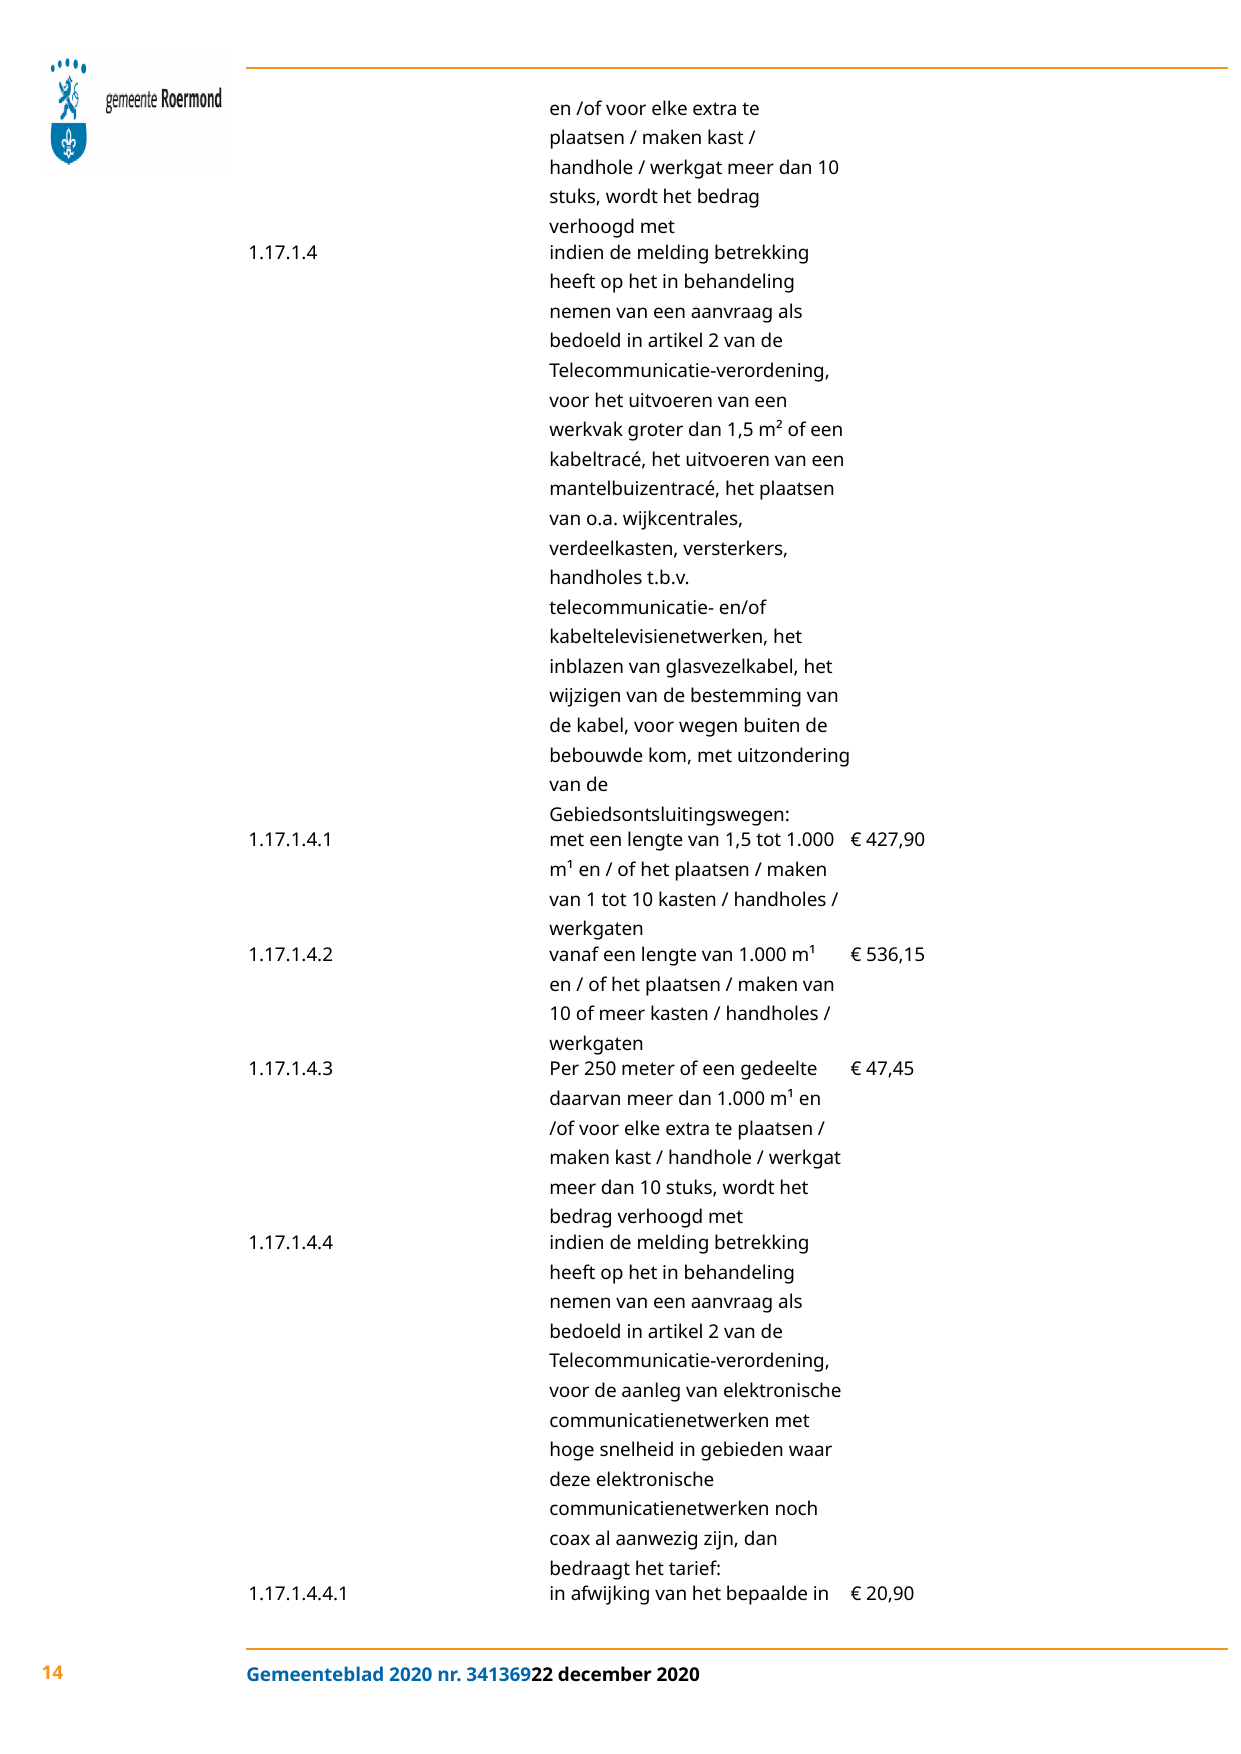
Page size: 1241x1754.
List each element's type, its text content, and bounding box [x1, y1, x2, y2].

table_cell 1.17.1.4.4.1 [248, 1580, 549, 1606]
table_cell indien de melding betrekking heeft op het in behandeling nemen van een aanvraag als bedoeld in artikel 2 van de Telecommunicatie-verordening, voor de aanleg van elektronische communicatienetwerken met hoge snelheid in gebieden waar deze elektronische communicatienetwerken noch coax al aanwezig zijn, dan bedraagt het tarief: [549, 1229, 850, 1580]
table_cell 1.17.1.4.4 [248, 1229, 549, 1580]
table_cell € 20,90 [850, 1580, 1152, 1606]
table_cell € 536,15 [850, 941, 1152, 1056]
table_cell € 427,90 [850, 827, 1152, 941]
table_cell vanaf een lengte van 1.000 m¹ en / of het plaatsen / maken van 10 of meer kasten / handholes / werkgaten [549, 941, 850, 1056]
table_cell 1.17.1.4 [248, 239, 549, 827]
table_cell [248, 95, 549, 239]
table_cell Per 250 meter of een gedeelte daarvan meer dan 1.000 m¹ en /of voor elke extra te plaatsen / maken kast / handhole / werkgat meer dan 10 stuks, wordt het bedrag verhoogd met [549, 1056, 850, 1229]
picture [41, 47, 231, 172]
table_cell 1.17.1.4.3 [248, 1056, 549, 1229]
table_cell € 47,45 [850, 1056, 1152, 1229]
table_cell in afwijking van het bepaalde in [549, 1580, 850, 1606]
table_cell [850, 239, 1152, 827]
table_cell 1.17.1.4.2 [248, 941, 549, 1056]
table_cell [850, 95, 1152, 239]
table_cell indien de melding betrekking heeft op het in behandeling nemen van een aanvraag als bedoeld in artikel 2 van de Telecommunicatie-verordening, voor het uitvoeren van een werkvak groter dan 1,5 m² of een kabeltracé, het uitvoeren van een mantelbuizentracé, het plaatsen van o.a. wijkcentrales, verdeelkasten, versterkers, handholes t.b.v. telecommunicatie- en/of kabeltelevisienetwerken, het inblazen van glasvezelkabel, het wijzigen van de bestemming van de kabel, voor wegen buiten de bebouwde kom, met uitzondering van de Gebiedsontsluitingswegen: [549, 239, 850, 827]
table_cell 1.17.1.4.1 [248, 827, 549, 941]
table_cell [850, 1229, 1152, 1580]
table_cell met een lengte van 1,5 tot 1.000 m¹ en / of het plaatsen / maken van 1 tot 10 kasten / handholes / werkgaten [549, 827, 850, 941]
table_cell en /of voor elke extra te plaatsen / maken kast / handhole / werkgat meer dan 10 stuks, wordt het bedrag verhoogd met [549, 95, 850, 239]
